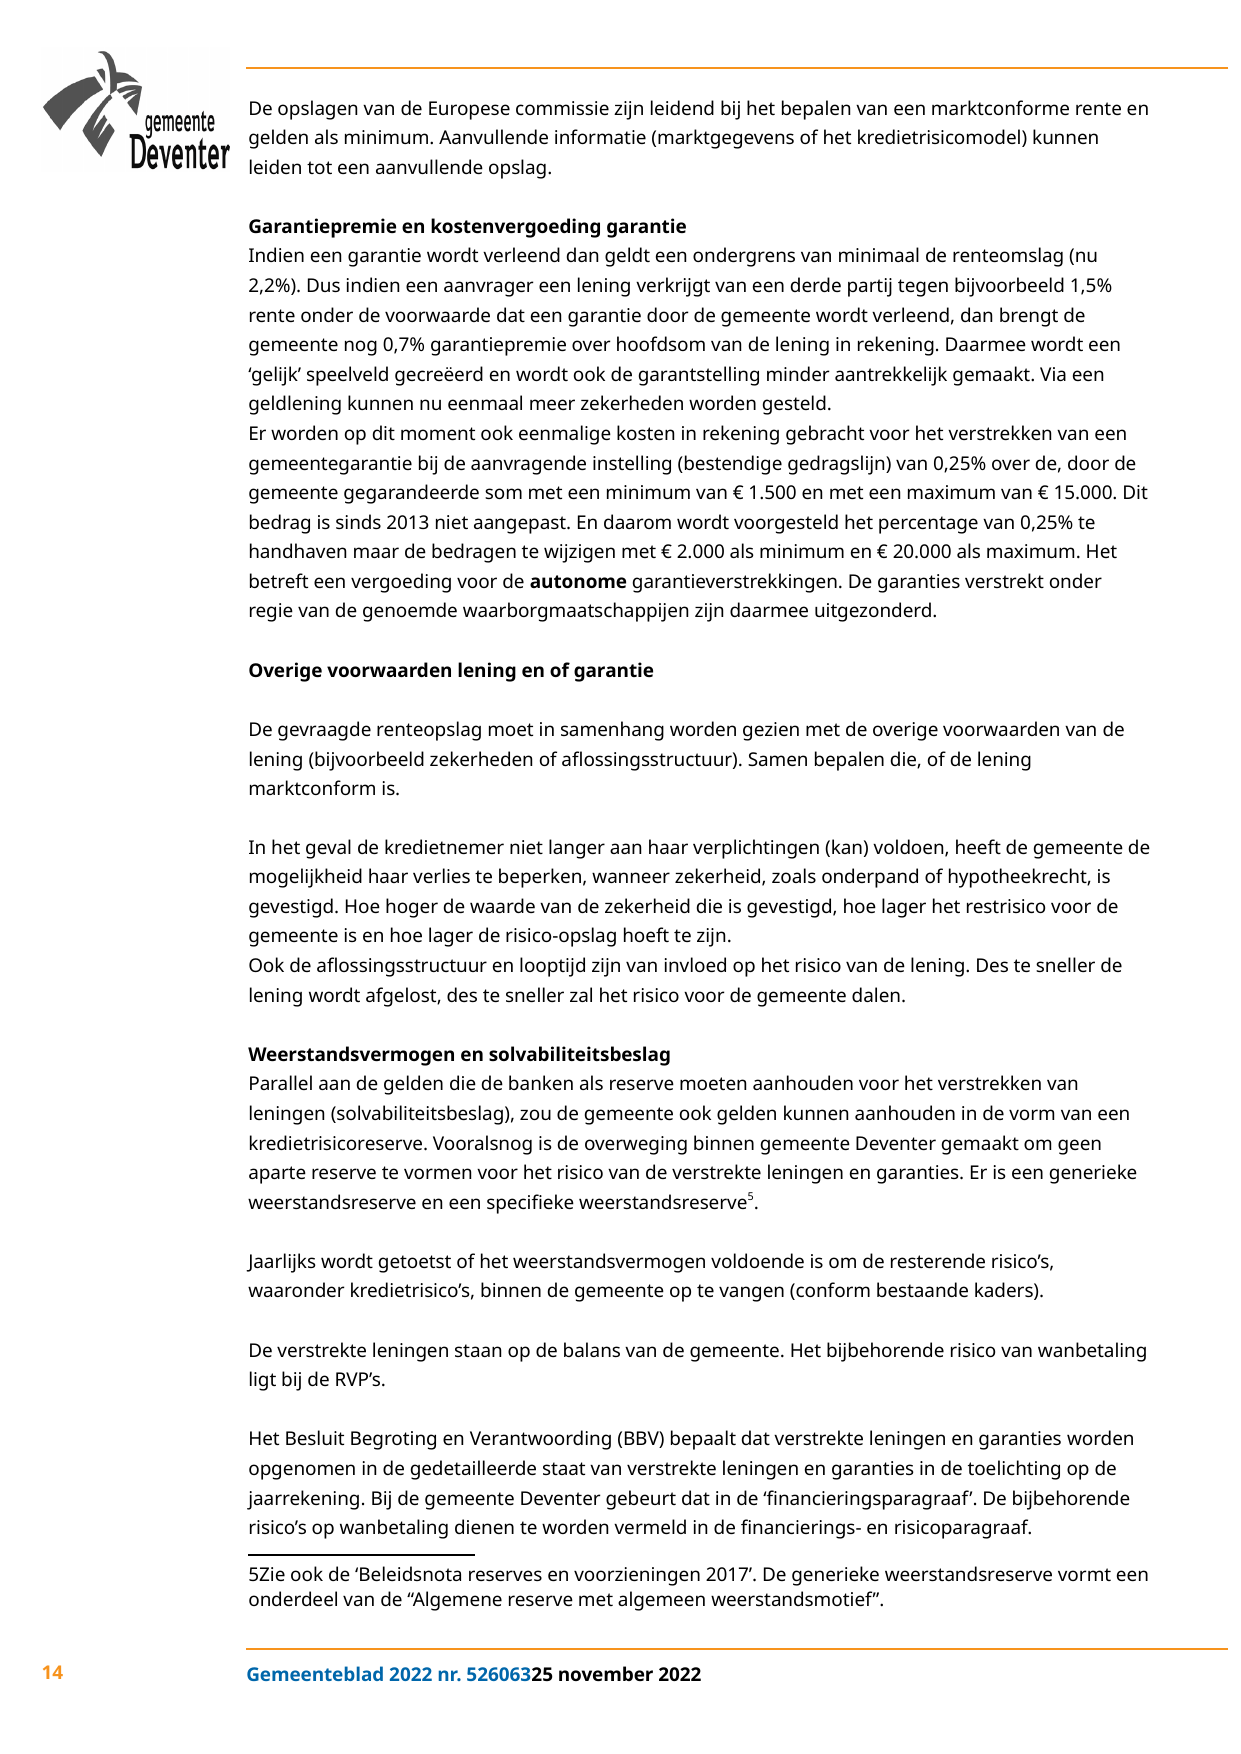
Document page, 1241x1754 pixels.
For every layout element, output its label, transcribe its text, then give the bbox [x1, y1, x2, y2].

text Ook de aflossingsstructuur en looptijd zijn van invloed op het risico van de lening. Des te sneller de lening wordt afgelost, des te sneller zal het risico voor de gemeente dalen. [248, 952, 1152, 1007]
text Overige voorwaarden lening en of garantie [248, 657, 1152, 683]
table_header De gevraagde renteopslag moet in samenhang worden gezien met de overige voorwaarden van de lening (bijvoorbeeld zekerheden of aflossingsstructuur). Samen bepalen die, of de lening marktconform is. [248, 716, 1152, 801]
text De verstrekte leningen staan op de balans van de gemeente. Het bijbehorende risico van wanbetaling ligt bij de RVP’s. [248, 1337, 1152, 1392]
picture [41, 47, 231, 172]
text Zie ook de ‘Beleidsnota reserves en voorzieningen 2017’. De generieke weerstandsreserve vormt een onderdeel van de “Algemene reserve met algemeen weerstandsmotief”. [248, 1561, 1152, 1612]
text In het geval de kredietnemer niet langer aan haar verplichtingen (kan) voldoen, heeft de gemeente de mogelijkheid haar verlies te beperken, wanneer zekerheid, zoals onderpand of hypotheekrecht, is gevestigd. Hoe hoger de waarde van de zekerheid die is gevestigd, hoe lager het restrisico voor de gemeente is en hoe lager de risico-opslag hoeft te zijn. [248, 834, 1152, 948]
text Weerstandsvermogen en solvabiliteitsbeslag [248, 1041, 1152, 1067]
table_header Het Besluit Begroting en Verantwoording (BBV) bepaalt dat verstrekte leningen en garanties worden opgenomen in de gedetailleerde staat van verstrekte leningen en garanties in de toelichting op de jaarrekening. Bij de gemeente Deventer gebeurt dat in de ‘financieringsparagraaf’. De bijbehorende risico’s op wanbetaling dienen te worden vermeld in de financierings- en risicoparagraaf. [248, 1426, 1152, 1540]
text Indien een garantie wordt verleend dan geldt een ondergrens van minimaal de renteomslag (nu 2,2%). Dus indien een aanvrager een lening verkrijgt van een derde partij tegen bijvoorbeeld 1,5% rente onder de voorwaarde dat een garantie door de gemeente wordt verleend, dan brengt de gemeente nog 0,7% garantiepremie over hoofdsom van de lening in rekening. Daarmee wordt een ‘gelijk’ speelveld gecreëerd en wordt ook de garantstelling minder aantrekkelijk gemaakt. Via een geldlening kunnen nu eenmaal meer zekerheden worden gesteld. [248, 243, 1152, 416]
text Jaarlijks wordt getoetst of het weerstandsvermogen voldoende is om de resterende risico’s, waaronder kredietrisico’s, binnen de gemeente op te vangen (conform bestaande kaders). [248, 1248, 1152, 1303]
text Parallel aan de gelden die de banken als reserve moeten aanhouden voor het verstrekken van leningen (solvabiliteitsbeslag), zou de gemeente ook gelden kunnen aanhouden in de vorm van een kredietrisicoreserve. Vooralsnog is de overweging binnen gemeente Deventer gemaakt om geen aparte reserve te vormen voor het risico van de verstrekte leningen en garanties. Er is een generieke weerstandsreserve en een specifieke weerstandsreserve. [248, 1071, 1152, 1214]
text De opslagen van de Europese commissie zijn leidend bij het bepalen van een marktconforme rente en gelden als minimum. Aanvullende informatie (marktgegevens of het kredietrisicomodel) kunnen leiden tot een aanvullende opslag. [248, 95, 1152, 180]
text Er worden op dit moment ook eenmalige kosten in rekening gebracht voor het verstrekken van een gemeentegarantie bij de aanvragende instelling (bestendige gedragslijn) van 0,25% over de, door de gemeente gegarandeerde som met een minimum van € 1.500 en met een maximum van € 15.000. Dit bedrag is sinds 2013 niet aangepast. En daarom wordt voorgesteld het percentage van 0,25% te handhaven maar de bedragen te wijzigen met € 2.000 als minimum en € 20.000 als maximum. Het betreft een vergoeding voor de autonome garantieverstrekkingen. De garanties verstrekt onder regie van de genoemde waarborgmaatschappijen zijn daarmee uitgezonderd. [248, 420, 1152, 623]
text Garantiepremie en kostenvergoeding garantie [248, 213, 1152, 239]
